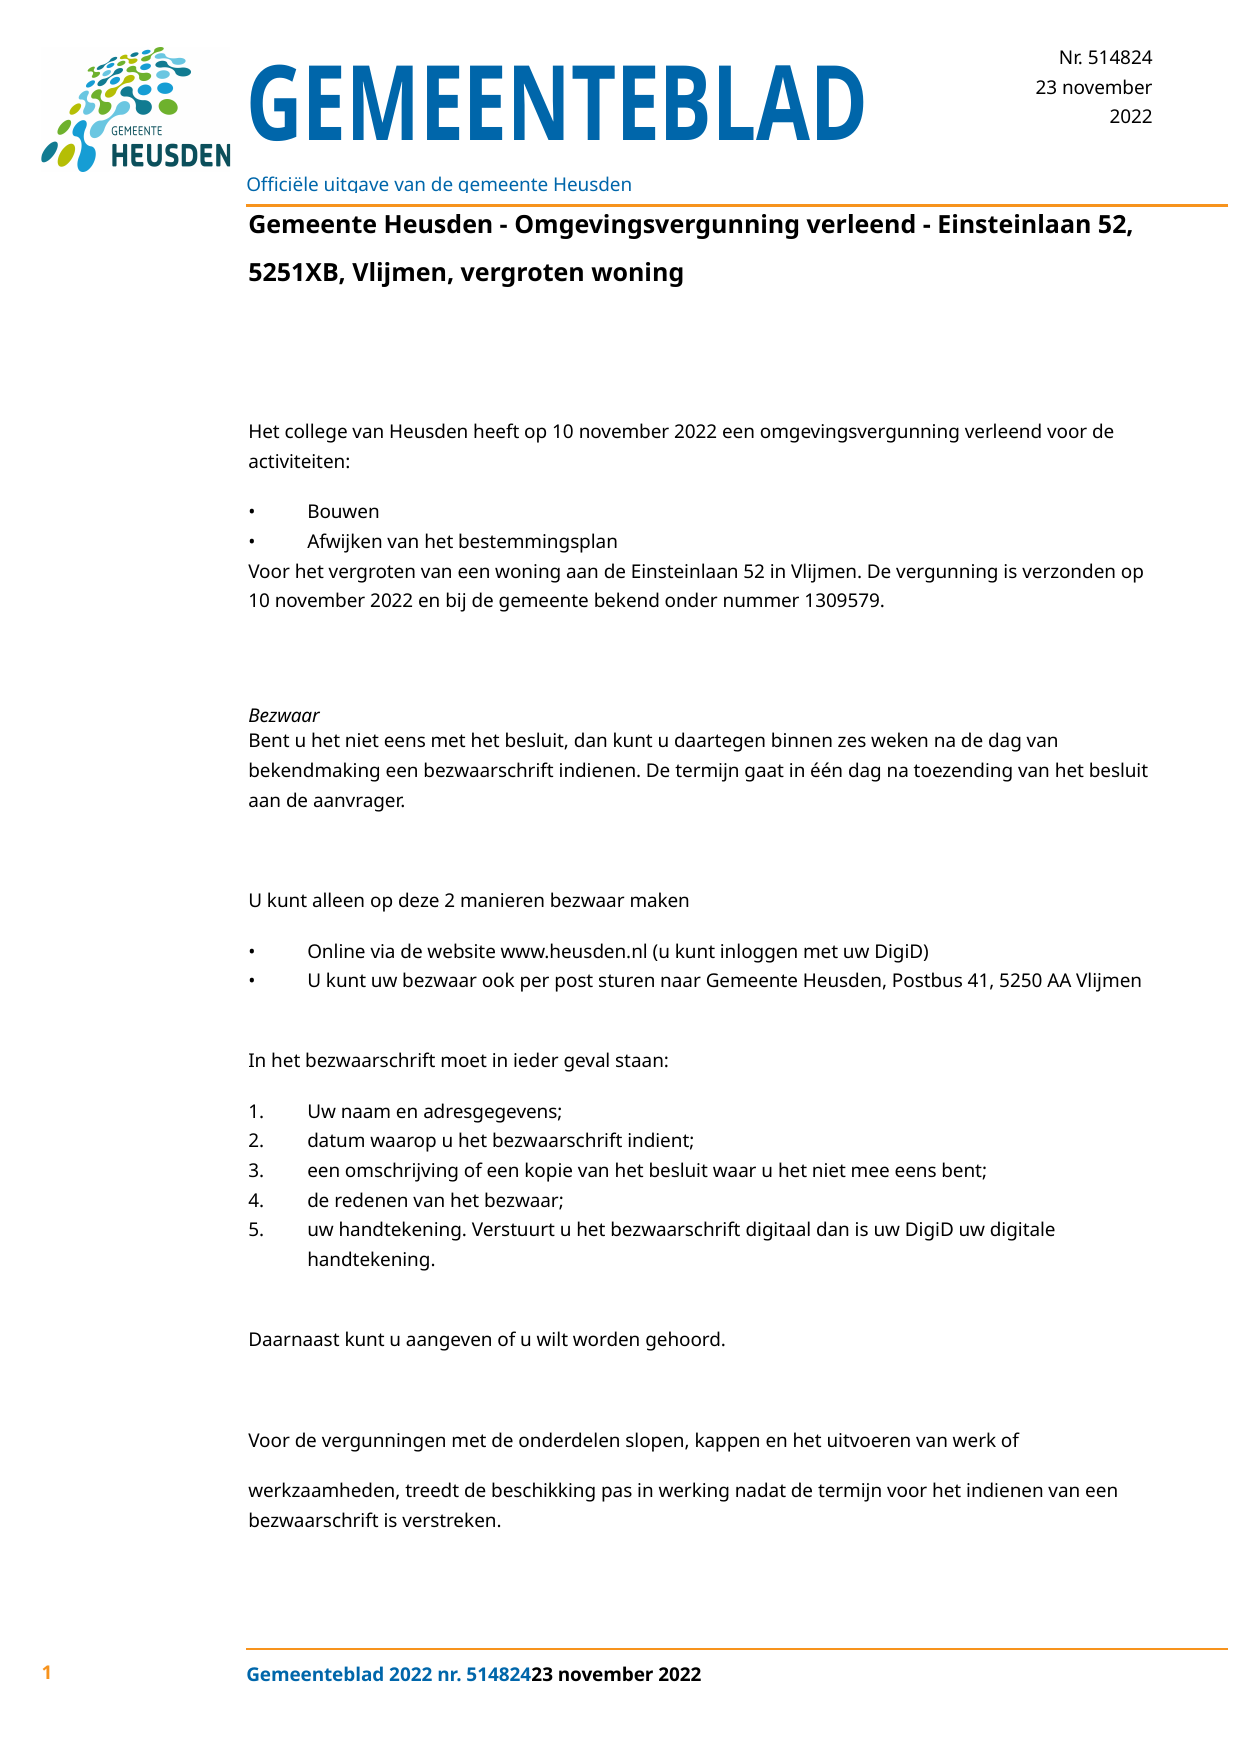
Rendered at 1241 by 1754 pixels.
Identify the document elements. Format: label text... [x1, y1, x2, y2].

list de redenen van het bezwaar; [248, 1187, 1152, 1212]
list uw handtekening. Verstuurt u het bezwaarschrift digitaal dan is uw DigiD uw digitale handtekening. [248, 1216, 1152, 1272]
text Het college van Heusden heeft op 10 november 2022 een omgevingsvergunning verleend voor de activiteiten: [248, 419, 1152, 474]
picture [41, 47, 231, 172]
list datum waarop u het bezwaarschrift indient; [248, 1128, 1152, 1153]
list Online via de website www.heusden.nl (u kunt inloggen met uw DigiD) [248, 938, 1152, 964]
text werkzaamheden, treedt de beschikking pas in werking nadat de termijn voor het indienen van een bezwaarschrift is verstreken. [248, 1477, 1152, 1532]
text Daarnaast kunt u aangeven of u wilt worden gehoord. [248, 1326, 1152, 1352]
text Bezwaar [248, 702, 1152, 728]
text In het bezwaarschrift moet in ieder geval staan: [248, 1048, 1152, 1073]
list een omschrijving of een kopie van het besluit waar u het niet mee eens bent; [248, 1157, 1152, 1183]
text Gemeente Heusden - Omgevingsvergunning verleend - Einsteinlaan 52, 5251XB, Vlijmen, vergroten woning [248, 207, 1152, 288]
list U kunt uw bezwaar ook per post sturen naar Gemeente Heusden, Postbus 41, 5250 AA Vlijmen [248, 968, 1152, 993]
list Uw naam en adresgegevens; [248, 1098, 1152, 1124]
text Voor het vergroten van een woning aan de Einsteinlaan 52 in Vlijmen. De vergunning is verzonden op 10 november 2022 en bij de gemeente bekend onder nummer 1309579. [248, 558, 1152, 613]
text Voor de vergunningen met de onderdelen slopen, kappen en het uitvoeren van werk of [248, 1427, 1152, 1452]
text U kunt alleen op deze 2 manieren bezwaar maken [248, 888, 1152, 913]
text Bent u het niet eens met het besluit, dan kunt u daartegen binnen zes weken na de dag van bekendmaking een bezwaarschrift indienen. De termijn gaat in één dag na toezending van het besluit aan de aanvrager. [248, 728, 1152, 812]
list Afwijken van het bestemmingsplan [248, 528, 1152, 554]
list Bouwen [248, 499, 1152, 524]
